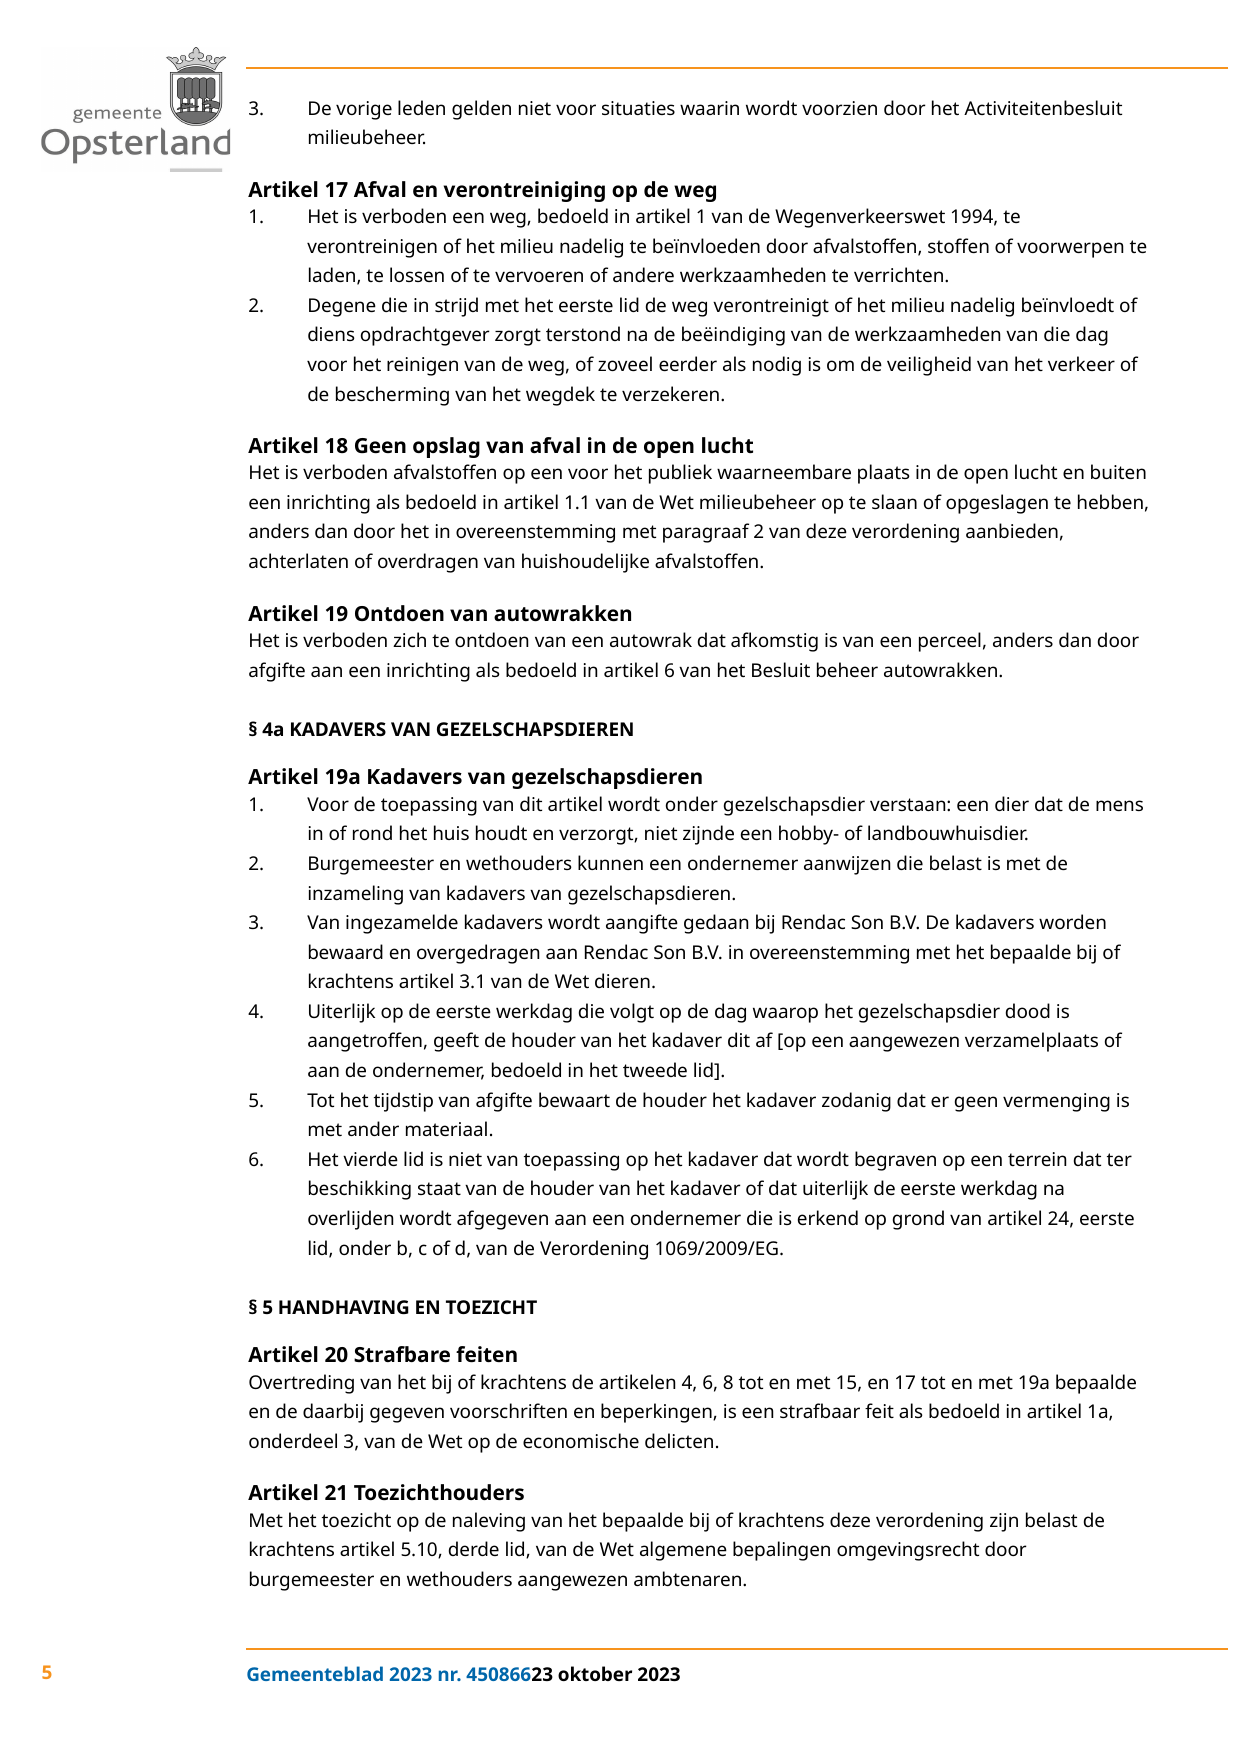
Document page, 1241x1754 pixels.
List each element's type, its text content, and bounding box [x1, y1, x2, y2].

text § 5 HANDHAVING EN TOEZICHT [248, 1294, 1152, 1319]
list Burgemeester en wethouders kunnen een ondernemer aanwijzen die belast is met de inzameling van kadavers van gezelschapsdieren. [248, 850, 1152, 905]
text Artikel 19 Ontdoen van autowrakken [248, 599, 1152, 627]
list Tot het tijdstip van afgifte bewaart de houder het kadaver zodanig dat er geen vermenging is met ander materiaal. [248, 1087, 1152, 1142]
text Artikel 19a Kadavers van gezelschapsdieren [248, 762, 1152, 791]
list Van ingezamelde kadavers wordt aangifte gedaan bij Rendac Son B.V. De kadavers worden bewaard en overgedragen aan Rendac Son B.V. in overeenstemming met het bepaalde bij of krachtens artikel 3.1 van de Wet dieren. [248, 909, 1152, 994]
list Het vierde lid is niet van toepassing op het kadaver dat wordt begraven op een terrein dat ter beschikking staat van de houder van het kadaver of dat uiterlijk de eerste werkdag na overlijden wordt afgegeven aan een ondernemer die is erkend op grond van artikel 24, eerste lid, onder b, c of d, van de Verordening 1069/2009/EG. [248, 1146, 1152, 1260]
text Artikel 21 Toezichthouders [248, 1478, 1152, 1507]
text Artikel 18 Geen opslag van afval in de open lucht [248, 431, 1152, 459]
list Het is verboden een weg, bedoeld in artikel 1 van de Wegenverkeerswet 1994, te verontreinigen of het milieu nadelig te beïnvloeden door afvalstoffen, stoffen of voorwerpen te laden, te lossen of te vervoeren of andere werkzaamheden te verrichten. [248, 203, 1152, 288]
list De vorige leden gelden niet voor situaties waarin wordt voorzien door het Activiteitenbesluit milieubeheer. [248, 95, 1152, 150]
text Overtreding van het bij of krachtens de artikelen 4, 6, 8 tot en met 15, en 17 tot en met 19a bepaalde en de daarbij gegeven voorschriften en beperkingen, is een strafbaar feit als bedoeld in artikel 1a, onderdeel 3, van de Wet op de economische delicten. [248, 1369, 1152, 1454]
text Artikel 20 Strafbare feiten [248, 1340, 1152, 1369]
text Het is verboden zich te ontdoen van een autowrak dat afkomstig is van een perceel, anders dan door afgifte aan een inrichting als bedoeld in artikel 6 van het Besluit beheer autowrakken. [248, 627, 1152, 682]
list Degene die in strijd met het eerste lid de weg verontreinigt of het milieu nadelig beïnvloedt of diens opdrachtgever zorgt terstond na de beëindiging van de werkzaamheden van die dag voor het reinigen van de weg, of zoveel eerder als nodig is om de veiligheid van het verkeer of de bescherming van het wegdek te verzekeren. [248, 292, 1152, 406]
text § 4a KADAVERS VAN GEZELSCHAPSDIEREN [248, 716, 1152, 742]
list Voor de toepassing van dit artikel wordt onder gezelschapsdier verstaan: een dier dat de mens in of rond het huis houdt en verzorgt, niet zijnde een hobby- of landbouwhuisdier. [248, 791, 1152, 846]
text Artikel 17 Afval en verontreiniging op de weg [248, 175, 1152, 203]
list Uiterlijk op de eerste werkdag die volgt op de dag waarop het gezelschapsdier dood is aangetroffen, geeft de houder van het kadaver dit af [op een aangewezen verzamelplaats of aan de ondernemer, bedoeld in het tweede lid]. [248, 998, 1152, 1083]
text Het is verboden afvalstoffen op een voor het publiek waarneembare plaats in de open lucht en buiten een inrichting als bedoeld in artikel 1.1 van de Wet milieubeheer op te slaan of opgeslagen te hebben, anders dan door het in overeenstemming met paragraaf 2 van deze verordening aanbieden, achterlaten of overdragen van huishoudelijke afvalstoffen. [248, 459, 1152, 574]
text Met het toezicht op de naleving van het bepaalde bij of krachtens deze verordening zijn belast de krachtens artikel 5.10, derde lid, van de Wet algemene bepalingen omgevingsrecht door burgemeester en wethouders aangewezen ambtenaren. [248, 1507, 1152, 1592]
picture [41, 47, 231, 172]
